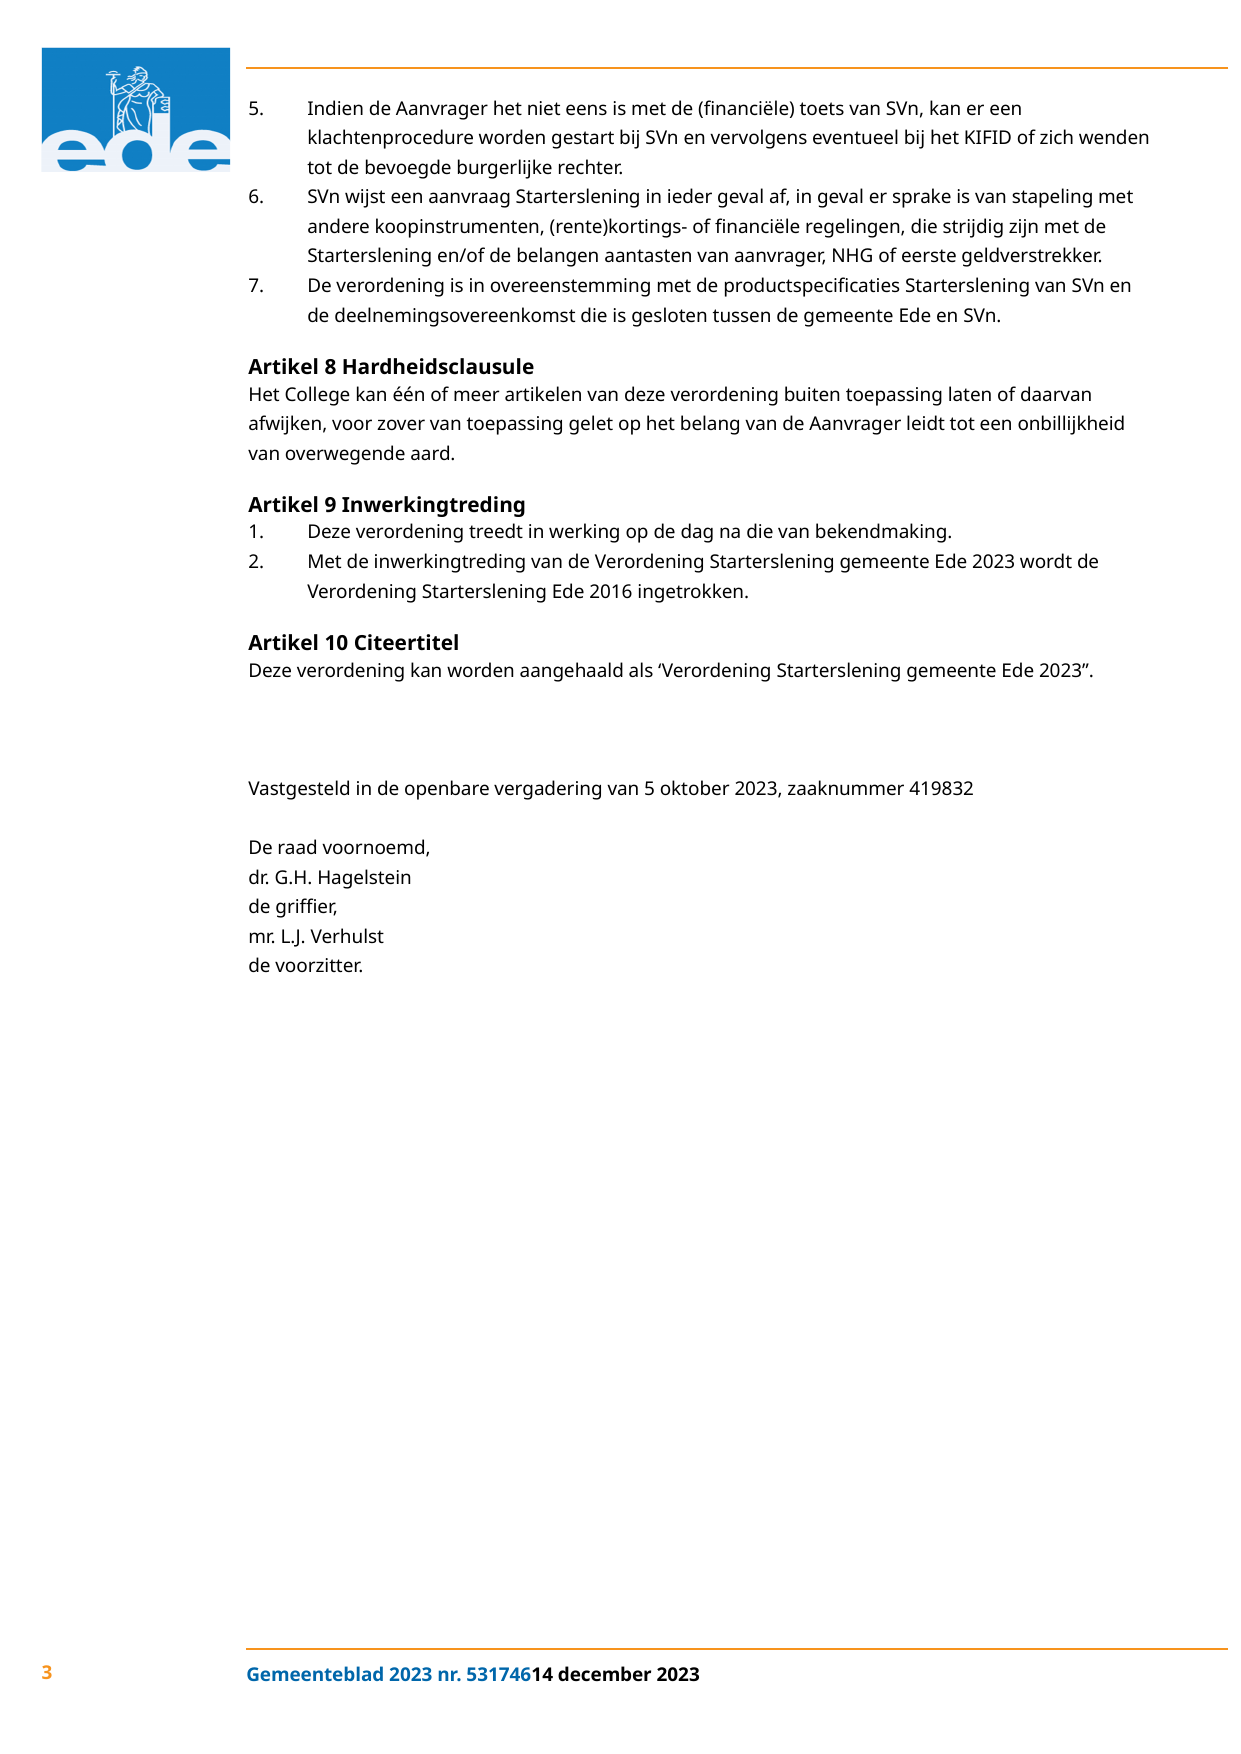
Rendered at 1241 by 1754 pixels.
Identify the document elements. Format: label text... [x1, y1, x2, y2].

text mr. L.J. Verhulst [248, 923, 1152, 949]
text Artikel 8 Hardheidsclausule [248, 352, 1152, 381]
list Deze verordening treedt in werking op de dag na die van bekendmaking. [248, 519, 1152, 544]
list Met de inwerkingtreding van de Verordening Starterslening gemeente Ede 2023 wordt de Verordening Starterslening Ede 2016 ingetrokken. [248, 548, 1152, 604]
picture [41, 47, 231, 172]
text de griffier, [248, 893, 1152, 919]
text Vastgesteld in de openbare vergadering van 5 oktober 2023, zaaknummer 419832 [248, 775, 1152, 801]
text de voorzitter. [248, 953, 1152, 978]
text Deze verordening kan worden aangehaald als ‘Verordening Starterslening gemeente Ede 2023”. [248, 657, 1152, 682]
text dr. G.H. Hagelstein [248, 864, 1152, 889]
list De verordening is in overeenstemming met de productspecificaties Starterslening van SVn en de deelnemingsovereenkomst die is gesloten tussen de gemeente Ede en SVn. [248, 272, 1152, 328]
text Artikel 10 Citeertitel [248, 628, 1152, 657]
text Het College kan één of meer artikelen van deze verordening buiten toepassing laten of daarvan afwijken, voor zover van toepassing gelet op het belang van de Aanvrager leidt tot een onbillijkheid van overwegende aard. [248, 381, 1152, 466]
list Indien de Aanvrager het niet eens is met de (financiële) toets van SVn, kan er een klachtenprocedure worden gestart bij SVn en vervolgens eventueel bij het KIFID of zich wenden tot de bevoegde burgerlijke rechter. [248, 95, 1152, 180]
list SVn wijst een aanvraag Starterslening in ieder geval af, in geval er sprake is van stapeling met andere koopinstrumenten, (rente)kortings- of financiële regelingen, die strijdig zijn met de Starterslening en/of de belangen aantasten van aanvrager, NHG of eerste geldverstrekker. [248, 183, 1152, 268]
text Artikel 9 Inwerkingtreding [248, 490, 1152, 519]
text De raad voornoemd, [248, 834, 1152, 860]
